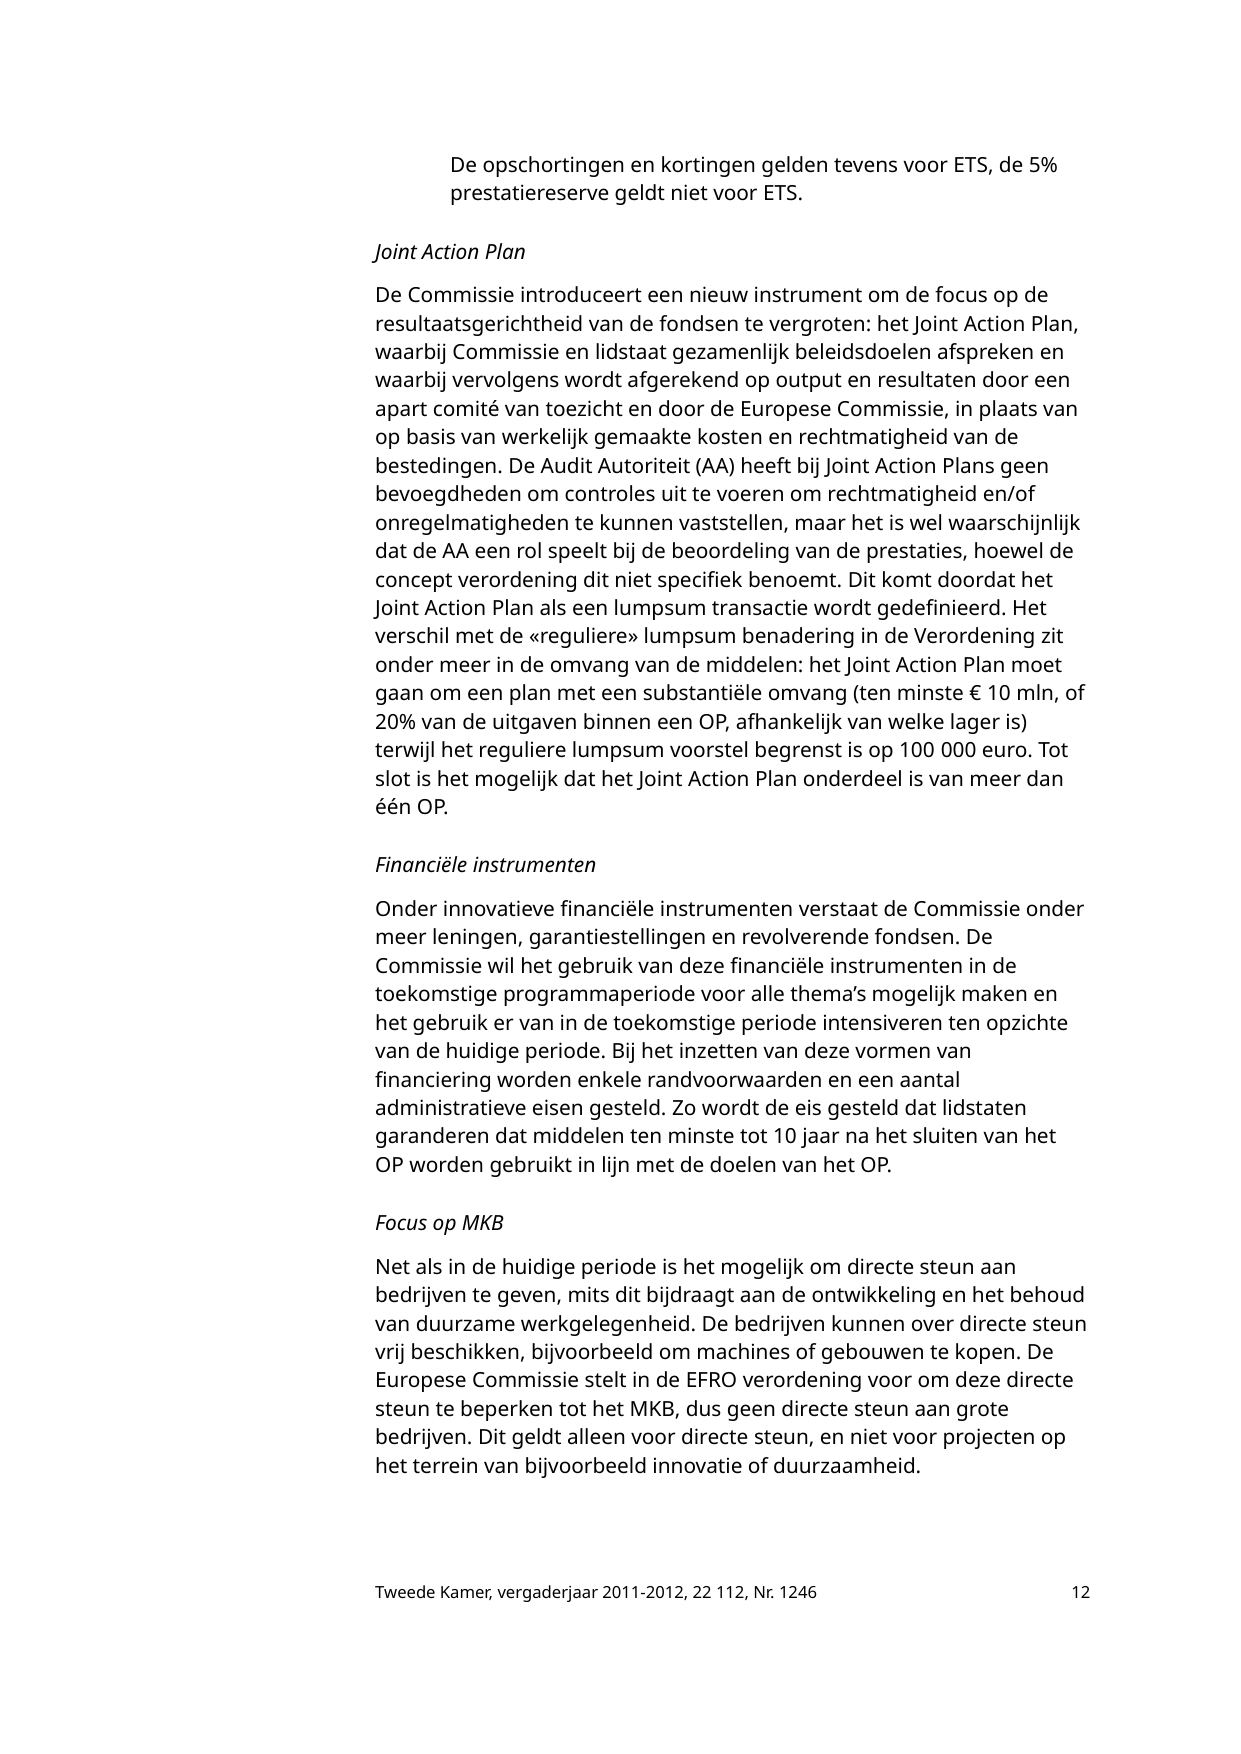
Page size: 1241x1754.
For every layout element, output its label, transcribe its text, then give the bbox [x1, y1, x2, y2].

list De opschortingen en kortingen gelden tevens voor ETS, de 5% prestatiereserve geldt niet voor ETS. [375, 150, 1090, 207]
text Net als in de huidige periode is het mogelijk om directe steun aan bedrijven te geven, mits dit bijdraagt aan de ontwikkeling en het behoud van duurzame werkgelegenheid. De bedrijven kunnen over directe steun vrij beschikken, bijvoorbeeld om machines of gebouwen te kopen. De Europese Commissie stelt in de EFRO verordening voor om deze directe steun te beperken tot het MKB, dus geen directe steun aan grote bedrijven. Dit geldt alleen voor directe steun, en niet voor projecten op het terrein van bijvoorbeeld innovatie of duurzaamheid. [375, 1252, 1090, 1479]
text Focus op MKB [375, 1208, 1090, 1237]
text De Commissie introduceert een nieuw instrument om de focus op de resultaatsgerichtheid van de fondsen te vergroten: het Joint Action Plan, waarbij Commissie en lidstaat gezamenlijk beleidsdoelen afspreken en waarbij vervolgens wordt afgerekend op output en resultaten door een apart comité van toezicht en door de Europese Commissie, in plaats van op basis van werkelijk gemaakte kosten en rechtmatigheid van de bestedingen. De Audit Autoriteit (AA) heeft bij Joint Action Plans geen bevoegdheden om controles uit te voeren om rechtmatigheid en/of onregelmatigheden te kunnen vaststellen, maar het is wel waarschijnlijk dat de AA een rol speelt bij de beoordeling van de prestaties, hoewel de concept verordening dit niet specifiek benoemt. Dit komt doordat het Joint Action Plan als een lumpsum transactie wordt gedefinieerd. Het verschil met de «reguliere» lumpsum benadering in de Verordening zit onder meer in de omvang van de middelen: het Joint Action Plan moet gaan om een plan met een substantiële omvang (ten minste € 10 mln, of 20% van de uitgaven binnen een OP, afhankelijk van welke lager is) terwijl het reguliere lumpsum voorstel begrenst is op 100 000 euro. Tot slot is het mogelijk dat het Joint Action Plan onderdeel is van meer dan één OP. [375, 280, 1090, 821]
text Financiële instrumenten [375, 851, 1090, 879]
text Onder innovatieve financiële instrumenten verstaat de Commissie onder meer leningen, garantiestellingen en revolverende fondsen. De Commissie wil het gebruik van deze financiële instrumenten in de toekomstige programmaperiode voor alle thema’s mogelijk maken en het gebruik er van in de toekomstige periode intensiveren ten opzichte van de huidige periode. Bij het inzetten van deze vormen van financiering worden enkele randvoorwaarden en een aantal administratieve eisen gesteld. Zo wordt de eis gesteld dat lidstaten garanderen dat middelen ten minste tot 10 jaar na het sluiten van het OP worden gebruikt in lijn met de doelen van het OP. [375, 894, 1090, 1178]
text Joint Action Plan [375, 237, 1090, 265]
